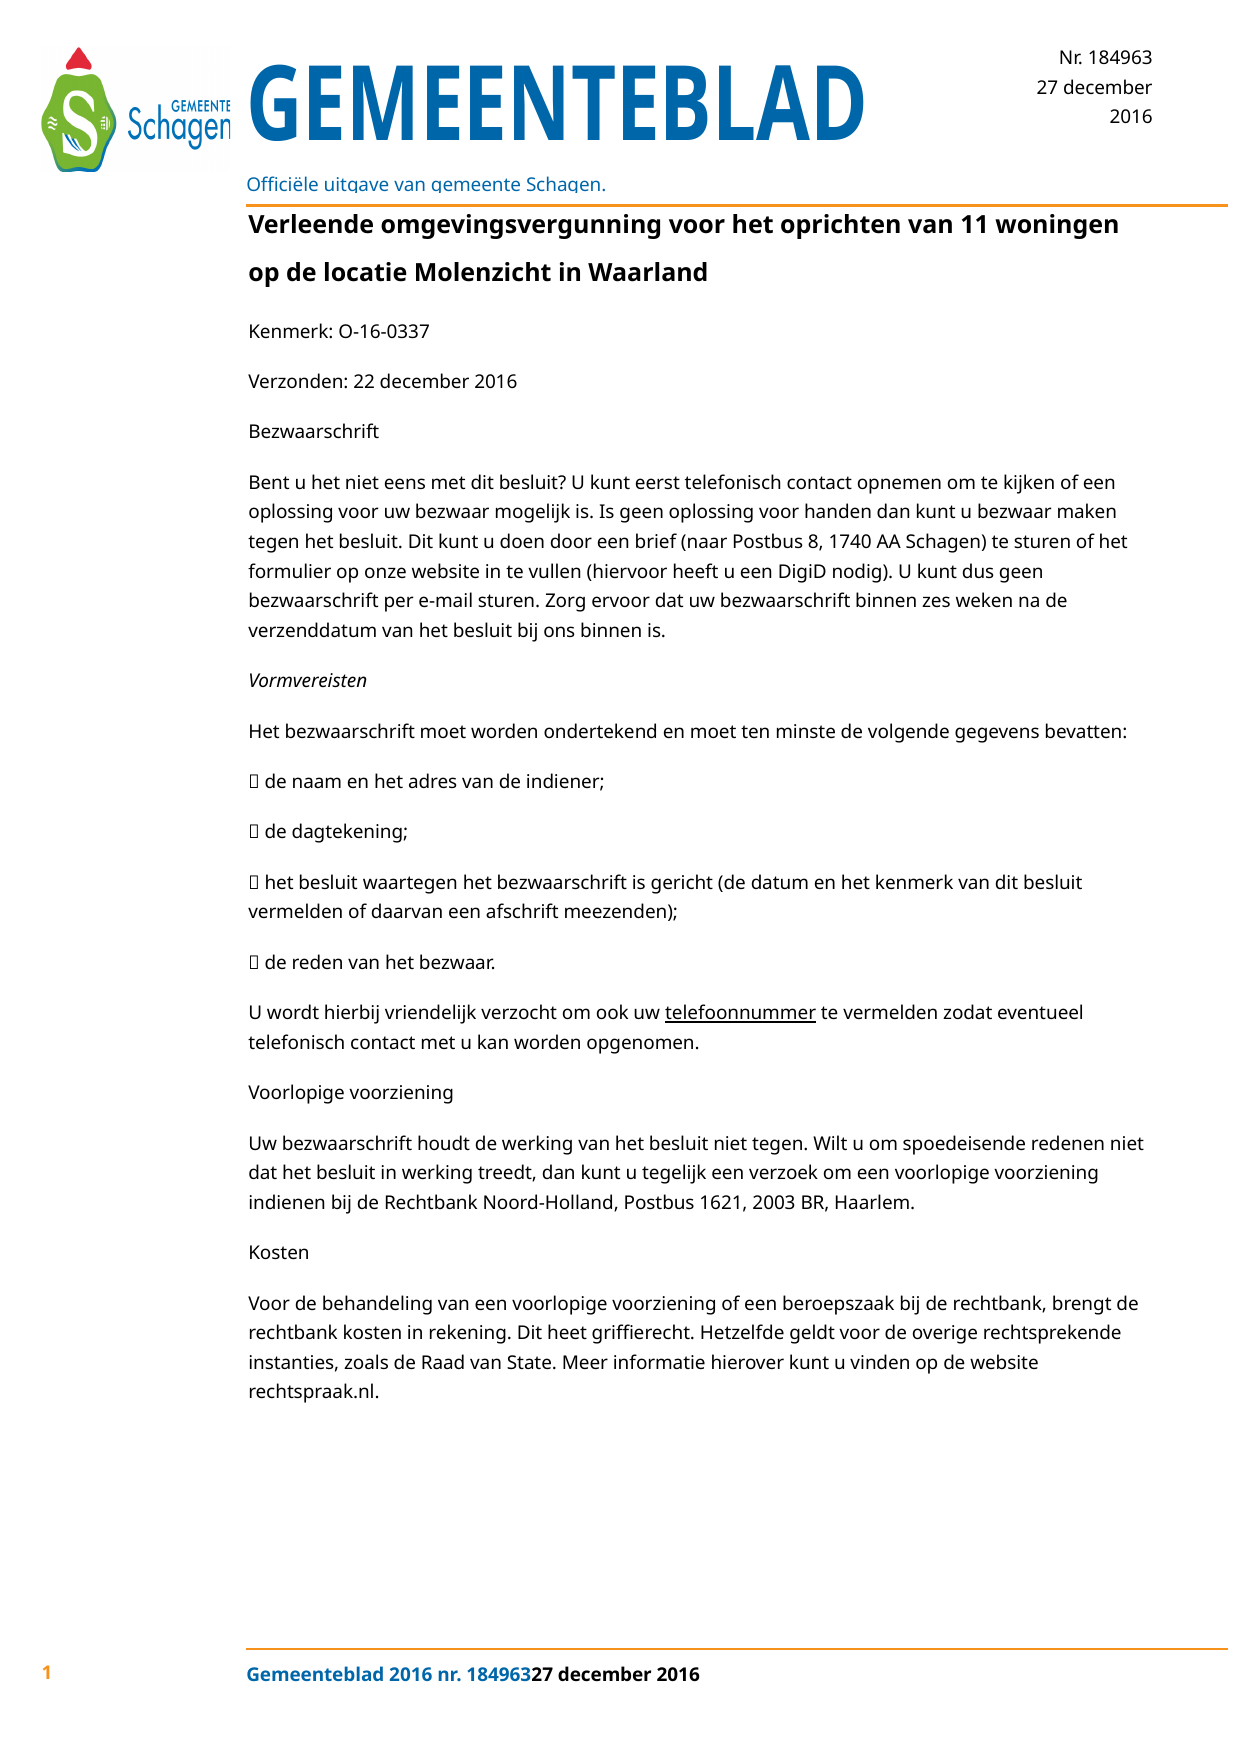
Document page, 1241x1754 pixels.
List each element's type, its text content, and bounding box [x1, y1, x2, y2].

text Bezwaarschrift [248, 419, 1152, 444]
text Verzonden: 22 december 2016 [248, 368, 1152, 394]
text Vormvereisten [248, 667, 1152, 693]
text Verleende omgevingsvergunning voor het oprichten van 11 woningen op de locatie Molenzicht in Waarland [248, 207, 1152, 288]
text Kosten [248, 1239, 1152, 1265]
picture [41, 47, 231, 172]
text Voorlopige voorziening [248, 1079, 1152, 1105]
text  de naam en het adres van de indiener; [248, 768, 1152, 794]
text  de reden van het bezwaar. [248, 949, 1152, 975]
text Bent u het niet eens met dit besluit? U kunt eerst telefonisch contact opnemen om te kijken of een oplossing voor uw bezwaar mogelijk is. Is geen oplossing voor handen dan kunt u bezwaar maken tegen het besluit. Dit kunt u doen door een brief (naar Postbus 8, 1740 AA Schagen) te sturen of het formulier op onze website in te vullen (hiervoor heeft u een DigiD nodig). U kunt dus geen bezwaarschrift per e-mail sturen. Zorg ervoor dat uw bezwaarschrift binnen zes weken na de verzenddatum van het besluit bij ons binnen is. [248, 469, 1152, 643]
text Kenmerk: O-16-0337 [248, 318, 1152, 344]
text Het bezwaarschrift moet worden ondertekend en moet ten minste de volgende gegevens bevatten: [248, 718, 1152, 744]
text  het besluit waartegen het bezwaarschrift is gericht (de datum en het kenmerk van dit besluit vermelden of daarvan een afschrift meezenden); [248, 869, 1152, 924]
text Uw bezwaarschrift houdt de werking van het besluit niet tegen. Wilt u om spoedeisende redenen niet dat het besluit in werking treedt, dan kunt u tegelijk een verzoek om een voorlopige voorziening indienen bij de Rechtbank Noord-Holland, Postbus 1621, 2003 BR, Haarlem. [248, 1130, 1152, 1215]
text U wordt hierbij vriendelijk verzocht om ook uw telefoonnummer te vermelden zodat eventueel telefonisch contact met u kan worden opgenomen. [248, 999, 1152, 1055]
text  de dagtekening; [248, 819, 1152, 844]
text Voor de behandeling van een voorlopige voorziening of een beroepszaak bij de rechtbank, brengt de rechtbank kosten in rekening. Dit heet griffierecht. Hetzelfde geldt voor de overige rechtsprekende instanties, zoals de Raad van State. Meer informatie hierover kunt u vinden op de website rechtspraak.nl. [248, 1290, 1152, 1404]
